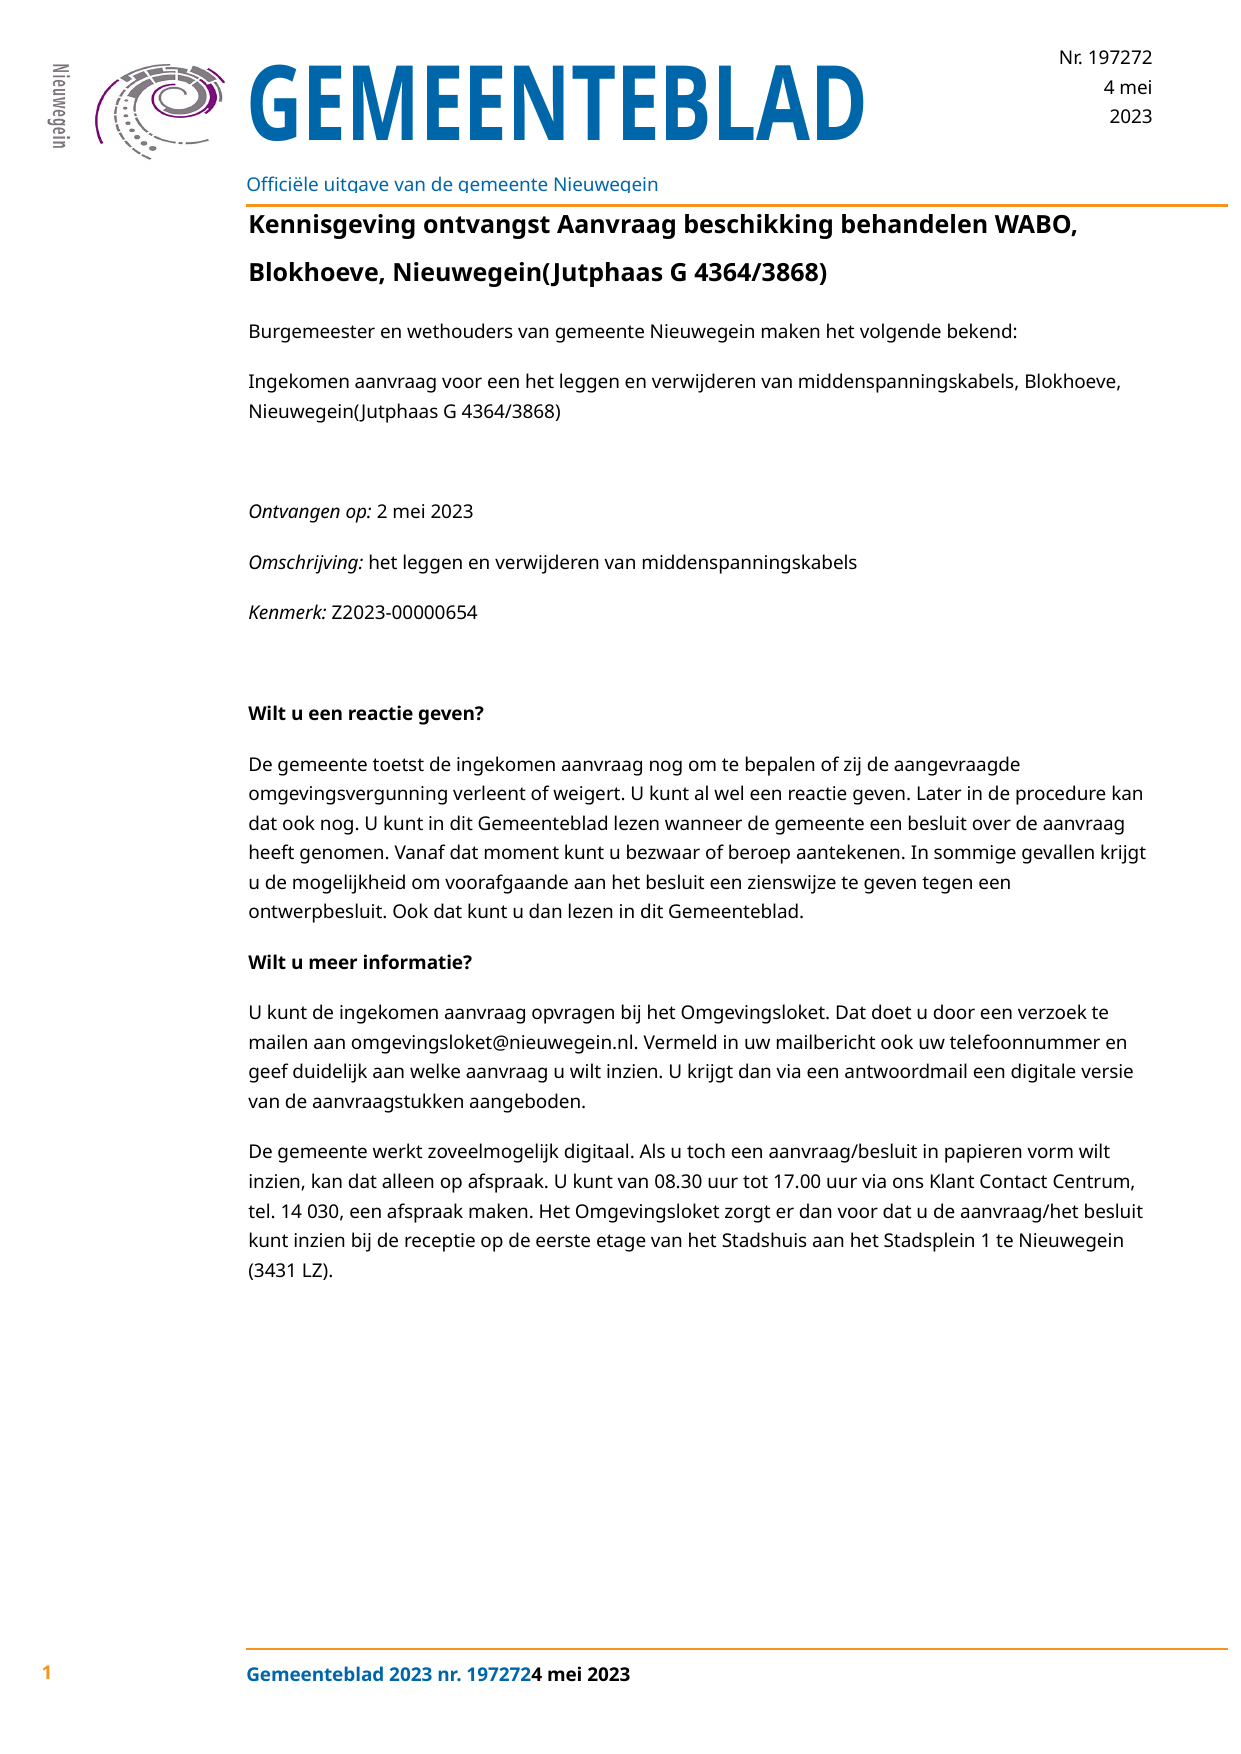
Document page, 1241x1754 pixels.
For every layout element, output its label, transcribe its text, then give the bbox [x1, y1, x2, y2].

text U kunt de ingekomen aanvraag opvragen bij het Omgevingsloket. Dat doet u door een verzoek te mailen aan omgevingsloket@nieuwegein.nl. Vermeld in uw mailbericht ook uw telefoonnummer en geef duidelijk aan welke aanvraag u wilt inzien. U krijgt dan via een antwoordmail een digitale versie van de aanvraagstukken aangeboden. [248, 999, 1152, 1114]
text Ingekomen aanvraag voor een het leggen en verwijderen van middenspanningskabels, Blokhoeve, Nieuwegein(Jutphaas G 4364/3868) [248, 368, 1152, 424]
text Wilt u een reactie geven? [248, 700, 1152, 726]
text Kennisgeving ontvangst Aanvraag beschikking behandelen WABO, Blokhoeve, Nieuwegein(Jutphaas G 4364/3868) [248, 207, 1152, 288]
text De gemeente werkt zoveelmogelijk digitaal. Als u toch een aanvraag/besluit in papieren vorm wilt inzien, kan dat alleen op afspraak. U kunt van 08.30 uur tot 17.00 uur via ons Klant Contact Centrum, tel. 14 030, een afspraak maken. Het Omgevingsloket zorgt er dan voor dat u de aanvraag/het besluit kunt inzien bij de receptie op de eerste etage van het Stadshuis aan het Stadsplein 1 te Nieuwegein (3431 LZ). [248, 1139, 1152, 1283]
text Ontvangen op: 2 mei 2023 [248, 499, 1152, 524]
text Burgemeester en wethouders van gemeente Nieuwegein maken het volgende bekend: [248, 318, 1152, 344]
text De gemeente toetst de ingekomen aanvraag nog om te bepalen of zij de aangevraagde omgevingsvergunning verleent of weigert. U kunt al wel een reactie geven. Later in de procedure kan dat ook nog. U kunt in dit Gemeenteblad lezen wanneer de gemeente een besluit over de aanvraag heeft genomen. Vanaf dat moment kunt u bezwaar of beroep aantekenen. In sommige gevallen krijgt u de mogelijkheid om voorafgaande aan het besluit een zienswijze te geven tegen een ontwerpbesluit. Ook dat kunt u dan lezen in dit Gemeenteblad. [248, 751, 1152, 924]
text Omschrijving: het leggen en verwijderen van middenspanningskabels [248, 549, 1152, 575]
text Wilt u meer informatie? [248, 949, 1152, 975]
text Kenmerk: Z2023-00000654 [248, 599, 1152, 625]
picture [41, 47, 231, 172]
